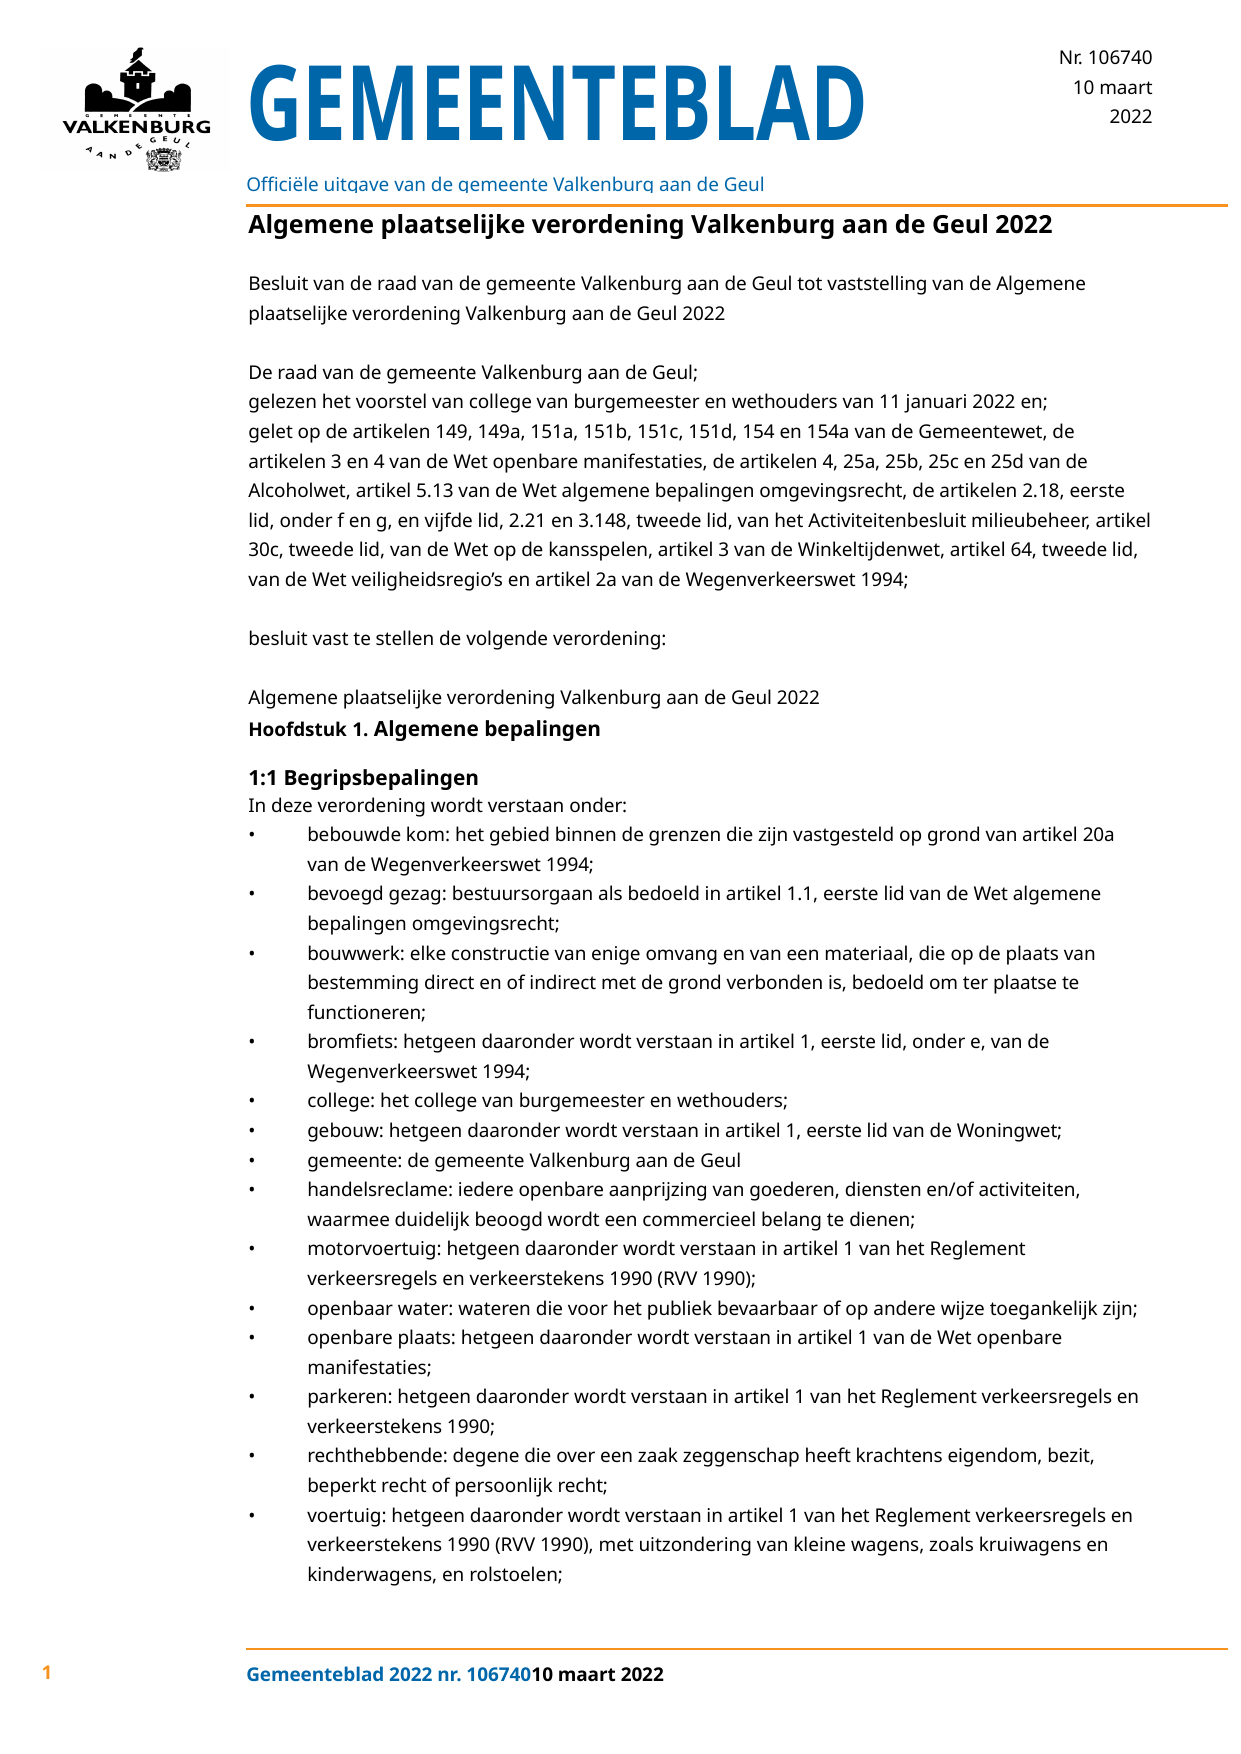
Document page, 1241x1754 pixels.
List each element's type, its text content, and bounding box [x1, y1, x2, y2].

text De raad van de gemeente Valkenburg aan de Geul; [248, 359, 1152, 385]
text Besluit van de raad van de gemeente Valkenburg aan de Geul tot vaststelling van de Algemene plaatselijke verordening Valkenburg aan de Geul 2022 [248, 270, 1152, 326]
text In deze verordening wordt verstaan onder: [248, 792, 1152, 817]
list gemeente: de gemeente Valkenburg aan de Geul [248, 1147, 1152, 1172]
list bromfiets: hetgeen daaronder wordt verstaan in artikel 1, eerste lid, onder e, van de Wegenverkeerswet 1994; [248, 1028, 1152, 1084]
list parkeren: hetgeen daaronder wordt verstaan in artikel 1 van het Reglement verkeersregels en verkeerstekens 1990; [248, 1383, 1152, 1439]
text 1:1 Begripsbepalingen [248, 763, 1152, 792]
list handelsreclame: iedere openbare aanprijzing van goederen, diensten en/of activiteiten, waarmee duidelijk beoogd wordt een commercieel belang te dienen; [248, 1176, 1152, 1232]
list voertuig: hetgeen daaronder wordt verstaan in artikel 1 van het Reglement verkeersregels en verkeerstekens 1990 (RVV 1990), met uitzondering van kleine wagens, zoals kruiwagens en kinderwagens, en rolstoelen; [248, 1502, 1152, 1587]
list openbare plaats: hetgeen daaronder wordt verstaan in artikel 1 van de Wet openbare manifestaties; [248, 1324, 1152, 1379]
text Algemene plaatselijke verordening Valkenburg aan de Geul 2022 [248, 684, 1152, 710]
list openbaar water: wateren die voor het publiek bevaarbaar of op andere wijze toegankelijk zijn; [248, 1295, 1152, 1320]
text Algemene plaatselijke verordening Valkenburg aan de Geul 2022 [248, 207, 1152, 241]
list rechthebbende: degene die over een zaak zeggenschap heeft krachtens eigendom, bezit, beperkt recht of persoonlijk recht; [248, 1443, 1152, 1498]
picture [41, 47, 231, 172]
list bouwwerk: elke constructie van enige omvang en van een materiaal, die op de plaats van bestemming direct en of indirect met de grond verbonden is, bedoeld om ter plaatse te functioneren; [248, 940, 1152, 1024]
list bebouwde kom: het gebied binnen de grenzen die zijn vastgesteld op grond van artikel 20a van de Wegenverkeerswet 1994; [248, 821, 1152, 877]
text gelezen het voorstel van college van burgemeester en wethouders van 11 januari 2022 en; [248, 389, 1152, 414]
list gebouw: hetgeen daaronder wordt verstaan in artikel 1, eerste lid van de Woningwet; [248, 1117, 1152, 1143]
text Hoofdstuk 1. Algemene bepalingen [248, 714, 1152, 742]
list motorvoertuig: hetgeen daaronder wordt verstaan in artikel 1 van het Reglement verkeersregels en verkeerstekens 1990 (RVV 1990); [248, 1236, 1152, 1291]
text besluit vast te stellen de volgende verordening: [248, 625, 1152, 651]
list college: het college van burgemeester en wethouders; [248, 1088, 1152, 1113]
list bevoegd gezag: bestuursorgaan als bedoeld in artikel 1.1, eerste lid van de Wet algemene bepalingen omgevingsrecht; [248, 881, 1152, 936]
text gelet op de artikelen 149, 149a, 151a, 151b, 151c, 151d, 154 en 154a van de Gemeentewet, de artikelen 3 en 4 van de Wet openbare manifestaties, de artikelen 4, 25a, 25b, 25c en 25d van de Alcoholwet, artikel 5.13 van de Wet algemene bepalingen omgevingsrecht, de artikelen 2.18, eerste lid, onder f en g, en vijfde lid, 2.21 en 3.148, tweede lid, van het Activiteitenbesluit milieubeheer, artikel 30c, tweede lid, van de Wet op de kansspelen, artikel 3 van de Winkeltijdenwet, artikel 64, tweede lid, van de Wet veiligheidsregio’s en artikel 2a van de Wegenverkeerswet 1994; [248, 418, 1152, 592]
